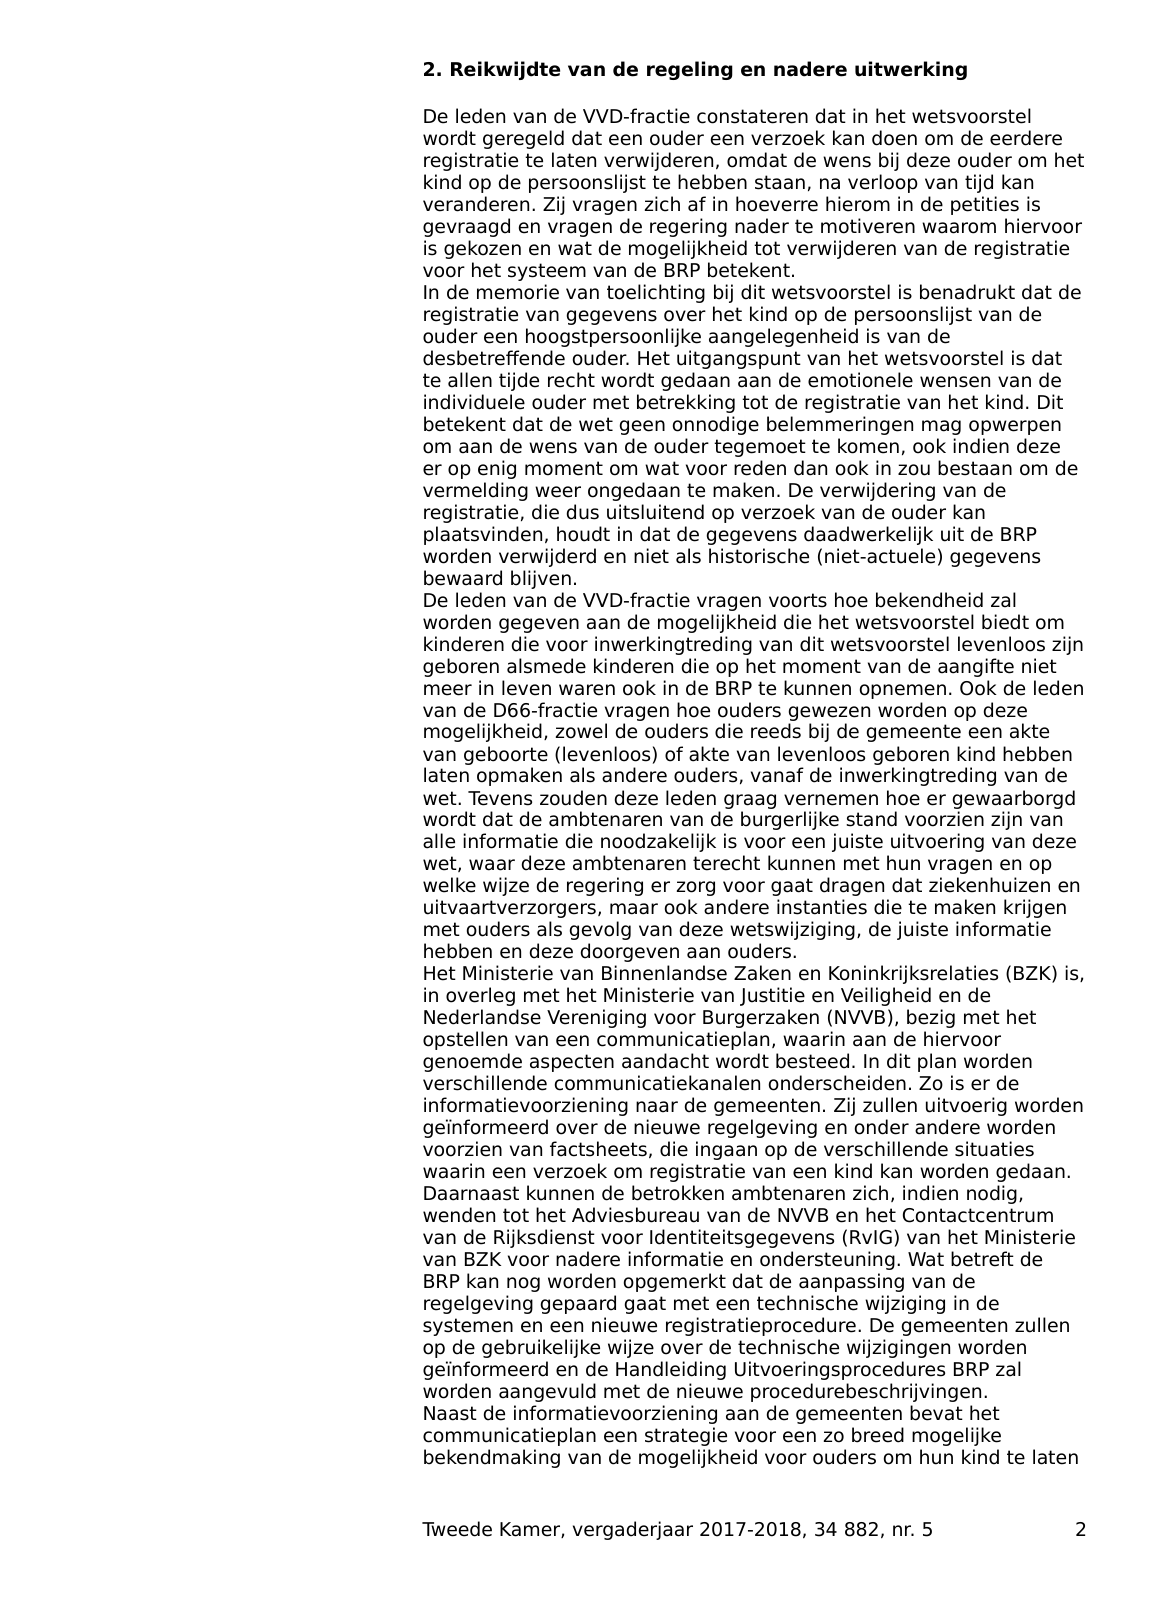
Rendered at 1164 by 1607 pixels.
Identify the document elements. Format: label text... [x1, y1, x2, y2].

subtitle 2. Reikwijdte van de regeling en nadere uitwerking [422, 59, 1087, 81]
text De leden van de VVD-fractie vragen voorts hoe bekendheid zal worden gegeven aan de mogelijkheid die het wetsvoorstel biedt om kinderen die voor inwerkingtreding van dit wetsvoorstel levenloos zijn geboren alsmede kinderen die op het moment van de aangifte niet meer in leven waren ook in de BRP te kunnen opnemen. Ook de leden van de D66-fractie vragen hoe ouders gewezen worden op deze mogelijkheid, zowel de ouders die reeds bij de gemeente een akte van geboorte (levenloos) of akte van levenloos geboren kind hebben laten opmaken als andere ouders, vanaf de inwerkingtreding van de wet. Tevens zouden deze leden graag vernemen hoe er gewaarborgd wordt dat de ambtenaren van de burgerlijke stand voorzien zijn van alle informatie die noodzakelijk is voor een juiste uitvoering van deze wet, waar deze ambtenaren terecht kunnen met hun vragen en op welke wijze de regering er zorg voor gaat dragen dat ziekenhuizen en uitvaartverzorgers, maar ook andere instanties die te maken krijgen met ouders als gevolg van deze wetswijziging, de juiste informatie hebben en deze doorgeven aan ouders. [422, 589, 1087, 963]
text In de memorie van toelichting bij dit wetsvoorstel is benadrukt dat de registratie van gegevens over het kind op de persoonslijst van de ouder een hoogstpersoonlijke aangelegenheid is van de desbetreffende ouder. Het uitgangspunt van het wetsvoorstel is dat te allen tijde recht wordt gedaan aan de emotionele wensen van de individuele ouder met betrekking tot de registratie van het kind. Dit betekent dat de wet geen onnodige belemmeringen mag opwerpen om aan de wens van de ouder tegemoet te komen, ook indien deze er op enig moment om wat voor reden dan ook in zou bestaan om de vermelding weer ongedaan te maken. De verwijdering van de registratie, die dus uitsluitend op verzoek van de ouder kan plaatsvinden, houdt in dat de gegevens daadwerkelijk uit de BRP worden verwijderd en niet als historische (niet-actuele) gegevens bewaard blijven. [422, 282, 1087, 589]
text Naast de informatievoorziening aan de gemeenten bevat het communicatieplan een strategie voor een zo breed mogelijke bekendmaking van de mogelijkheid voor ouders om hun kind te laten [422, 1403, 1087, 1469]
text Het Ministerie van Binnenlandse Zaken en Koninkrijksrelaties (BZK) is, in overleg met het Ministerie van Justitie en Veiligheid en de Nederlandse Vereniging voor Burgerzaken (NVVB), bezig met het opstellen van een communicatieplan, waarin aan de hiervoor genoemde aspecten aandacht wordt besteed. In dit plan worden verschillende communicatiekanalen onderscheiden. Zo is er de informatievoorziening naar de gemeenten. Zij zullen uitvoerig worden geïnformeerd over de nieuwe regelgeving en onder andere worden voorzien van factsheets, die ingaan op de verschillende situaties waarin een verzoek om registratie van een kind kan worden gedaan. Daarnaast kunnen de betrokken ambtenaren zich, indien nodig, wenden tot het Adviesbureau van de NVVB en het Contactcentrum van de Rijksdienst voor Identiteitsgegevens (RvIG) van het Ministerie van BZK voor nadere informatie en ondersteuning. Wat betreft de BRP kan nog worden opgemerkt dat de aanpassing van de regelgeving gepaard gaat met een technische wijziging in de systemen en een nieuwe registratieprocedure. De gemeenten zullen op de gebruikelijke wijze over de technische wijzigingen worden geïnformeerd en de Handleiding Uitvoeringsprocedures BRP zal worden aangevuld met de nieuwe procedurebeschrijvingen. [422, 963, 1087, 1403]
text De leden van de VVD-fractie constateren dat in het wetsvoorstel wordt geregeld dat een ouder een verzoek kan doen om de eerdere registratie te laten verwijderen, omdat de wens bij deze ouder om het kind op de persoonslijst te hebben staan, na verloop van tijd kan veranderen. Zij vragen zich af in hoeverre hierom in de petities is gevraagd en vragen de regering nader te motiveren waarom hiervoor is gekozen en wat de mogelijkheid tot verwijderen van de registratie voor het systeem van de BRP betekent. [422, 106, 1087, 282]
